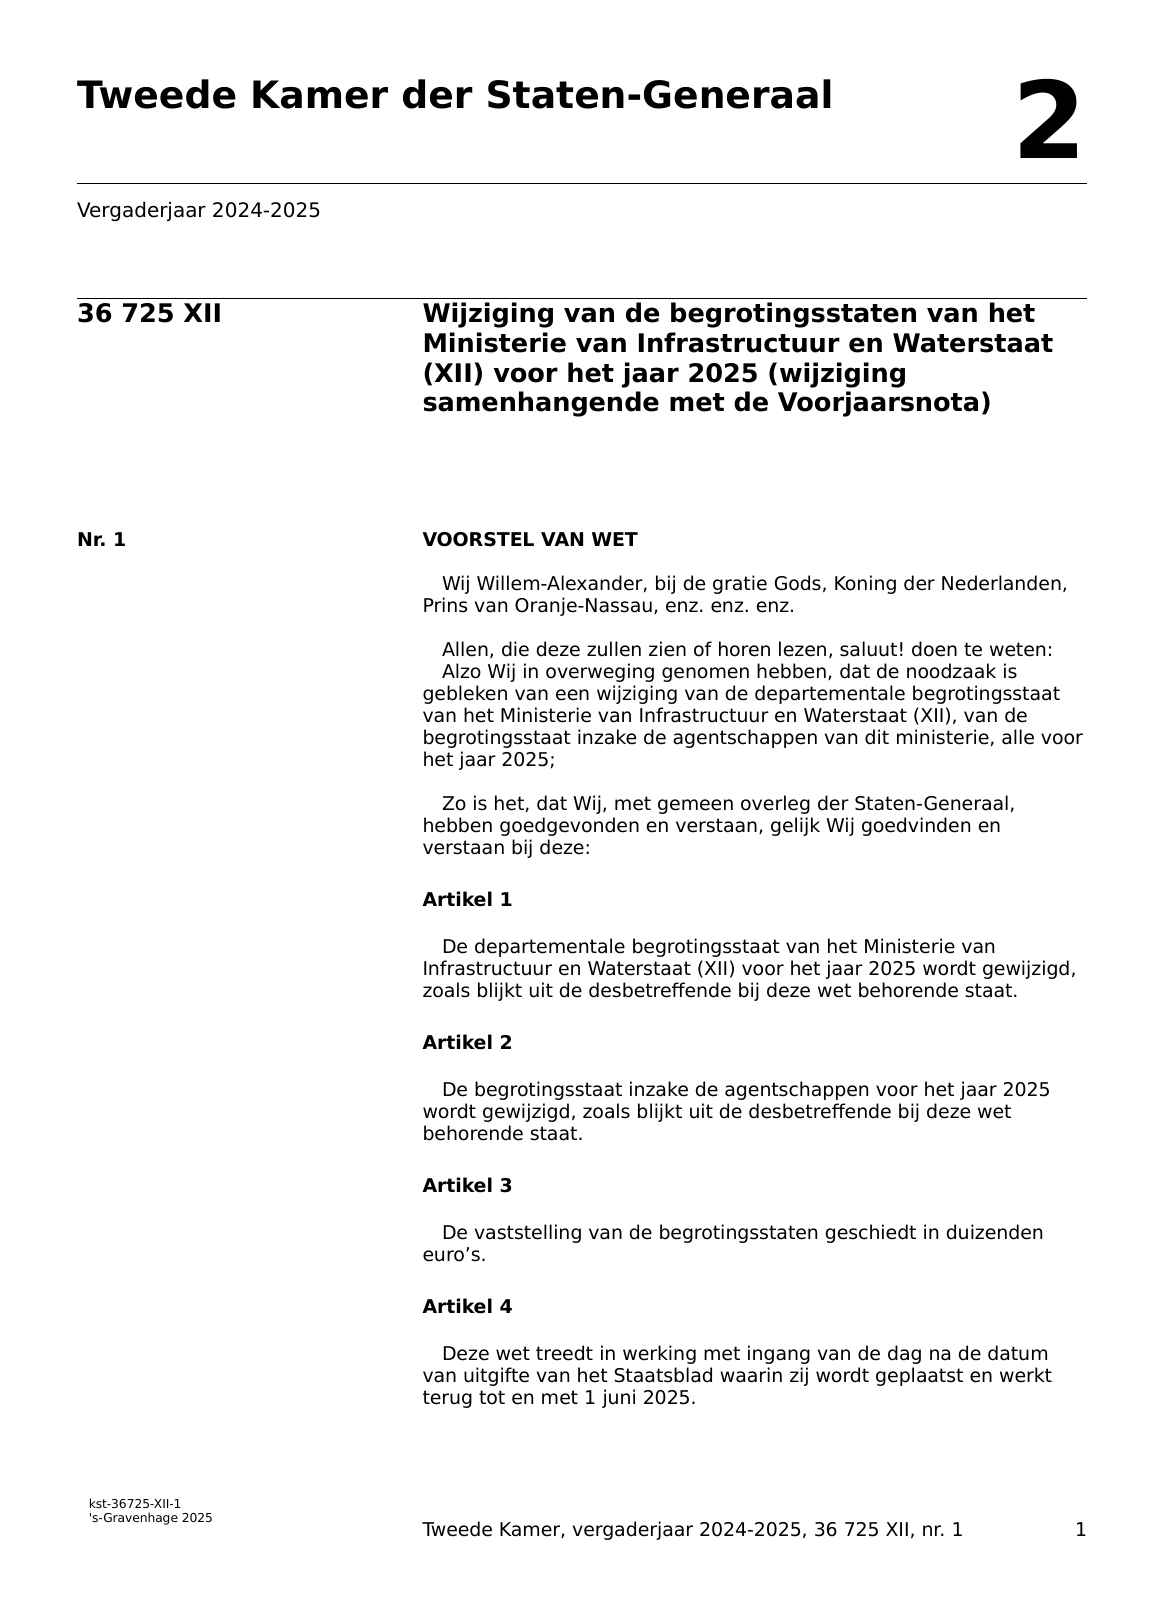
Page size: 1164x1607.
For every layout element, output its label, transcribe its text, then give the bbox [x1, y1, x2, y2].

text kst-36725-XII-1 [88, 1497, 323, 1511]
text Zo is het, dat Wij, met gemeen overleg der Staten-Generaal, hebben goedgevonden en verstaan, gelijk Wij goedvinden en verstaan bij deze: [422, 793, 1087, 859]
subtitle Nr. 1 VOORSTEL VAN WET [77, 529, 1087, 551]
text De vaststelling van de begrotingsstaten geschiedt in duizenden euro’s. [422, 1222, 1087, 1266]
table_header 2 [886, 59, 1087, 183]
table_header Tweede Kamer der Staten-Generaal [77, 59, 886, 183]
text Deze wet treedt in werking met ingang van de dag na de datum van uitgifte van het Staatsblad waarin zij wordt geplaatst en werkt terug tot en met 1 juni 2025. [422, 1343, 1087, 1409]
text De begrotingsstaat inzake de agentschappen voor het jaar 2025 wordt gewijzigd, zoals blijkt uit de desbetreffende bij deze wet behorende staat. [422, 1079, 1087, 1145]
subtitle Artikel 4 [422, 1296, 1087, 1318]
text Alzo Wij in overweging genomen hebben, dat de noodzaak is gebleken van een wijziging van de departementale begrotingsstaat van het Ministerie van Infrastructuur en Waterstaat (XII), van de begrotingsstaat inzake de agentschappen van dit ministerie, alle voor het jaar 2025; [422, 661, 1087, 771]
subtitle Artikel 3 [422, 1175, 1087, 1197]
table_cell Vergaderjaar 2024-2025 [77, 184, 1087, 298]
subtitle Artikel 1 [422, 889, 1087, 911]
text Allen, die deze zullen zien of horen lezen, saluut! doen te weten: [422, 639, 1087, 661]
text De departementale begrotingsstaat van het Ministerie van Infrastructuur en Waterstaat (XII) voor het jaar 2025 wordt gewijzigd, zoals blijkt uit de desbetreffende bij deze wet behorende staat. [422, 936, 1087, 1002]
text 's-Gravenhage 2025 [88, 1511, 323, 1525]
subtitle 36 725 XII Wijziging van de begrotingsstaten van het Ministerie van Infrastructuur en Waterstaat (XII) voor het jaar 2025 (wijziging samenhangende met de Voorjaarsnota) [77, 299, 1087, 418]
subtitle Artikel 2 [422, 1032, 1087, 1054]
text Wij Willem-Alexander, bij de gratie Gods, Koning der Nederlanden, Prins van Oranje-Nassau, enz. enz. enz. [422, 573, 1087, 617]
